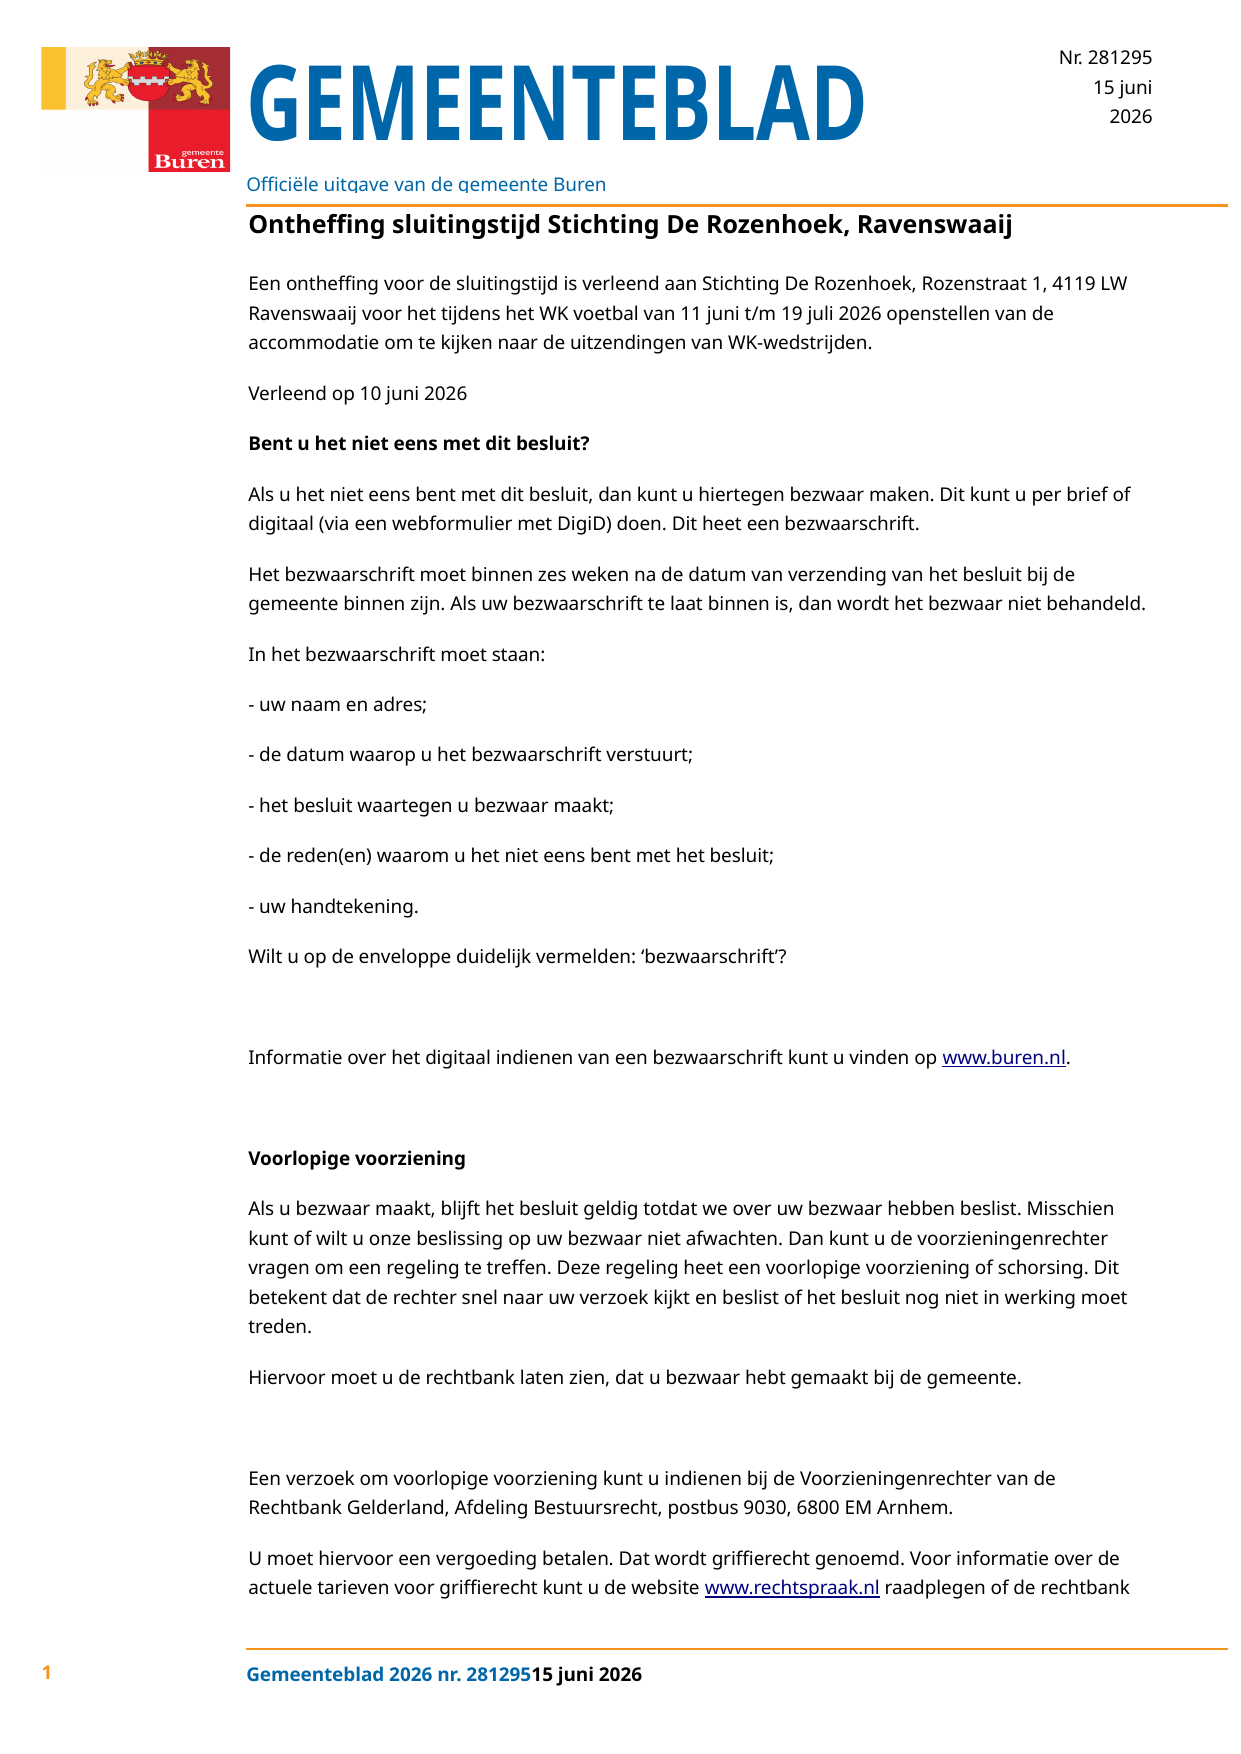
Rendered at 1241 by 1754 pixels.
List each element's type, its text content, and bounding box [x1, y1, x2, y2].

text In het bezwaarschrift moet staan: [248, 641, 1152, 666]
text - de reden(en) waarom u het niet eens bent met het besluit; [248, 842, 1152, 868]
text Het bezwaarschrift moet binnen zes weken na de datum van verzending van het besluit bij de gemeente binnen zijn. Als uw bezwaarschrift te laat binnen is, dan wordt het bezwaar niet behandeld. [248, 561, 1152, 616]
text - uw naam en adres; [248, 691, 1152, 717]
text Wilt u op de enveloppe duidelijk vermelden: ‘bezwaarschrift’? [248, 943, 1152, 969]
text Bent u het niet eens met dit besluit? [248, 430, 1152, 456]
text - uw handtekening. [248, 893, 1152, 918]
text U moet hiervoor een vergoeding betalen. Dat wordt griffierecht genoemd. Voor informatie over de actuele tarieven voor griffierecht kunt u de website www.rechtspraak.nl raadplegen of de rechtbank [248, 1545, 1152, 1600]
text - de datum waarop u het bezwaarschrift verstuurt; [248, 742, 1152, 767]
text - het besluit waartegen u bezwaar maakt; [248, 792, 1152, 818]
picture [41, 47, 231, 172]
text Informatie over het digitaal indienen van een bezwaarschrift kunt u vinden op www.buren.nl. [248, 1044, 1152, 1070]
text Als u bezwaar maakt, blijft het besluit geldig totdat we over uw bezwaar hebben beslist. Misschien kunt of wilt u onze beslissing op uw bezwaar niet afwachten. Dan kunt u de voorzieningenrechter vragen om een regeling te treffen. Deze regeling heet een voorlopige voorziening of schorsing. Dit betekent dat de rechter snel naar uw verzoek kijkt en beslist of het besluit nog niet in werking moet treden. [248, 1195, 1152, 1339]
text Een verzoek om voorlopige voorziening kunt u indienen bij de Voorzieningenrechter van de Rechtbank Gelderland, Afdeling Bestuursrecht, postbus 9030, 6800 EM Arnhem. [248, 1465, 1152, 1520]
text Voorlopige voorziening [248, 1145, 1152, 1171]
text Verleend op 10 juni 2026 [248, 380, 1152, 406]
text Een ontheffing voor de sluitingstijd is verleend aan Stichting De Rozenhoek, Rozenstraat 1, 4119 LW Ravenswaaij voor het tijdens het WK voetbal van 11 juni t/m 19 juli 2026 openstellen van de accommodatie om te kijken naar de uitzendingen van WK-wedstrijden. [248, 270, 1152, 355]
text Als u het niet eens bent met dit besluit, dan kunt u hiertegen bezwaar maken. Dit kunt u per brief of digitaal (via een webformulier met DigiD) doen. Dit heet een bezwaarschrift. [248, 481, 1152, 536]
text Hiervoor moet u de rechtbank laten zien, dat u bezwaar hebt gemaakt bij de gemeente. [248, 1364, 1152, 1390]
text Ontheffing sluitingstijd Stichting De Rozenhoek, Ravenswaaij [248, 207, 1152, 241]
